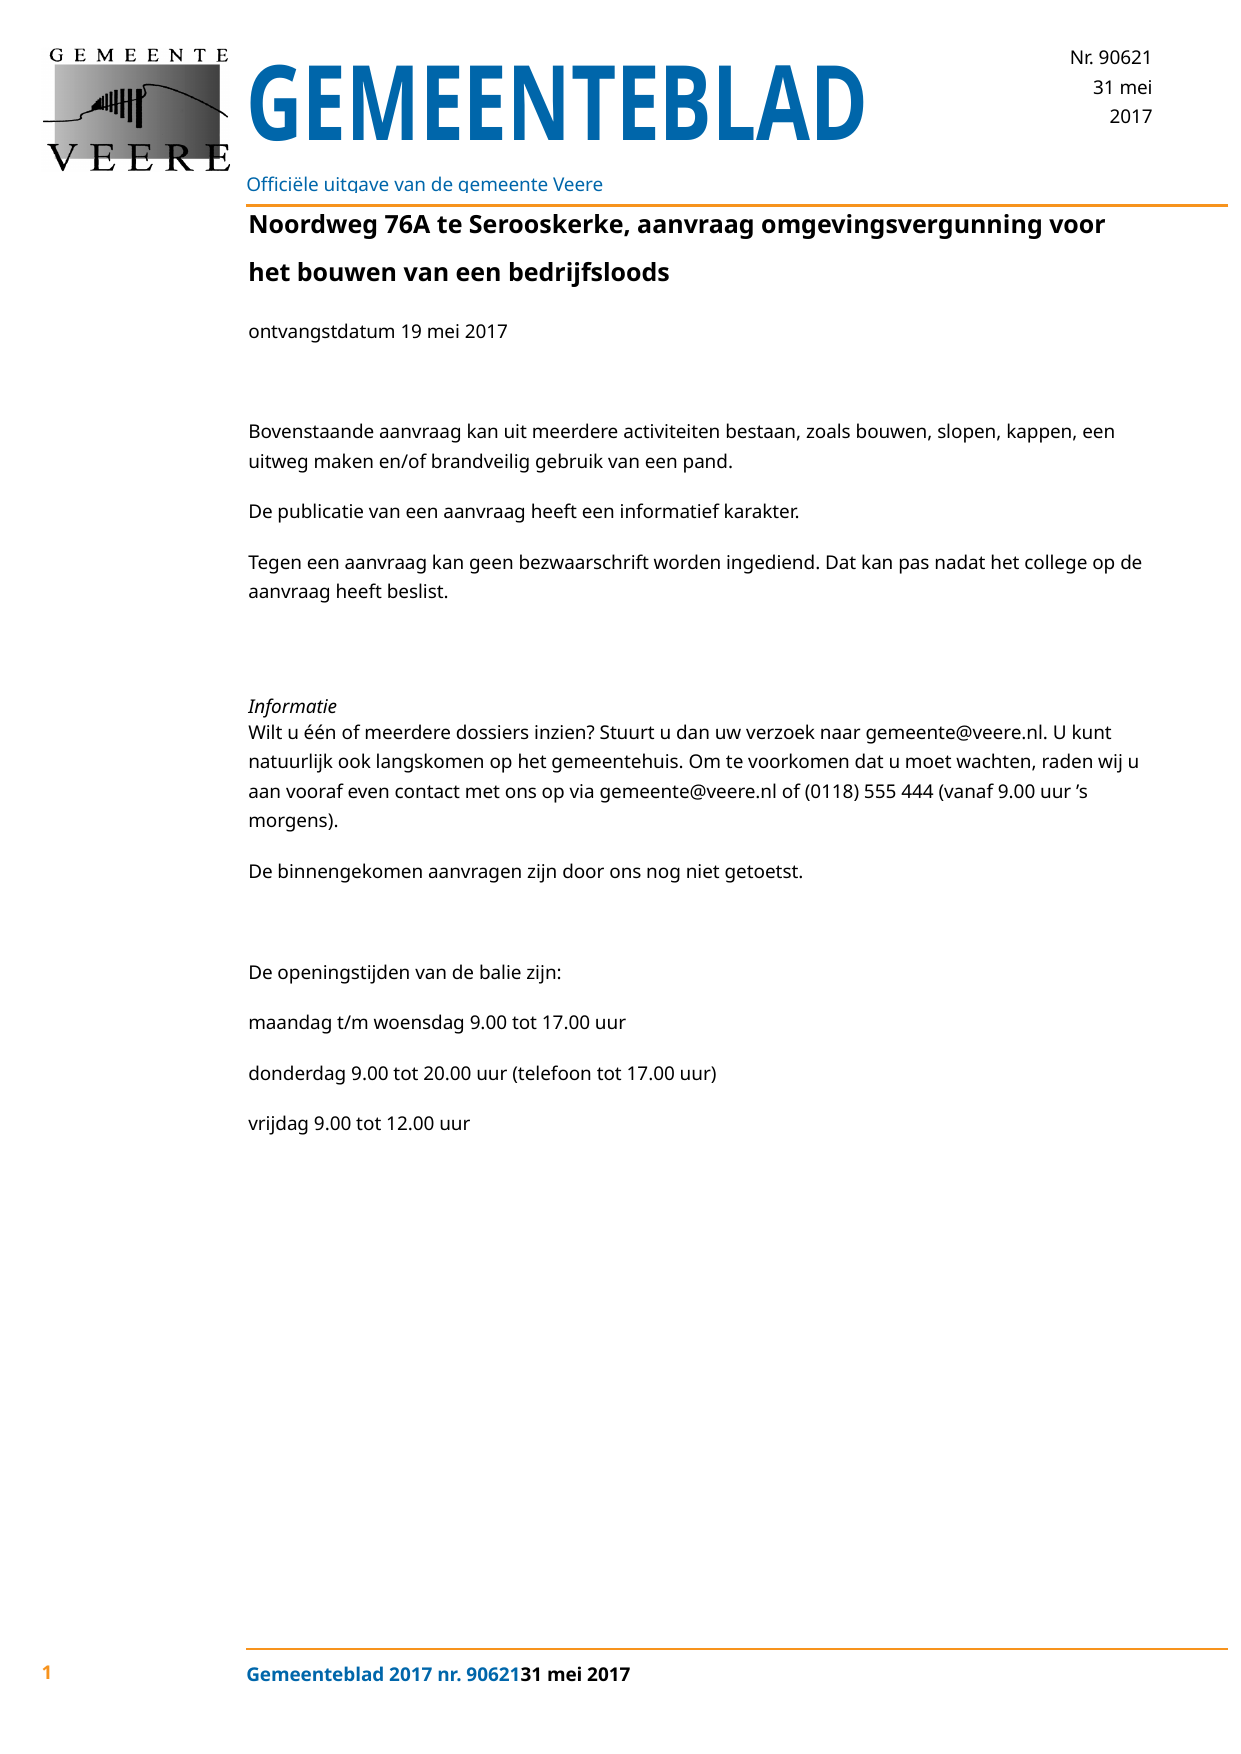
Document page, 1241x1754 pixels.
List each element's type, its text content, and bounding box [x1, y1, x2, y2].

text Wilt u één of meerdere dossiers inzien? Stuurt u dan uw verzoek naar gemeente@veere.nl. U kunt natuurlijk ook langskomen op het gemeentehuis. Om te voorkomen dat u moet wachten, raden wij u aan vooraf even contact met ons op via gemeente@veere.nl of (0118) 555 444 (vanaf 9.00 uur ’s morgens). [248, 719, 1152, 833]
text maandag t/m woensdag 9.00 tot 17.00 uur [248, 1009, 1152, 1035]
text De openingstijden van de balie zijn: [248, 959, 1152, 984]
picture [41, 47, 231, 172]
text De publicatie van een aanvraag heeft een informatief karakter. [248, 499, 1152, 524]
text Bovenstaande aanvraag kan uit meerdere activiteiten bestaan, zoals bouwen, slopen, kappen, een uitweg maken en/of brandveilig gebruik van een pand. [248, 419, 1152, 474]
text Tegen een aanvraag kan geen bezwaarschrift worden ingediend. Dat kan pas nadat het college op de aanvraag heeft beslist. [248, 549, 1152, 604]
text Informatie [248, 693, 1152, 719]
text donderdag 9.00 tot 20.00 uur (telefoon tot 17.00 uur) [248, 1060, 1152, 1085]
text Noordweg 76A te Serooskerke, aanvraag omgevingsvergunning voor het bouwen van een bedrijfsloods [248, 207, 1152, 288]
text De binnengekomen aanvragen zijn door ons nog niet getoetst. [248, 858, 1152, 884]
text ontvangstdatum 19 mei 2017 [248, 318, 1152, 344]
text vrijdag 9.00 tot 12.00 uur [248, 1110, 1152, 1136]
